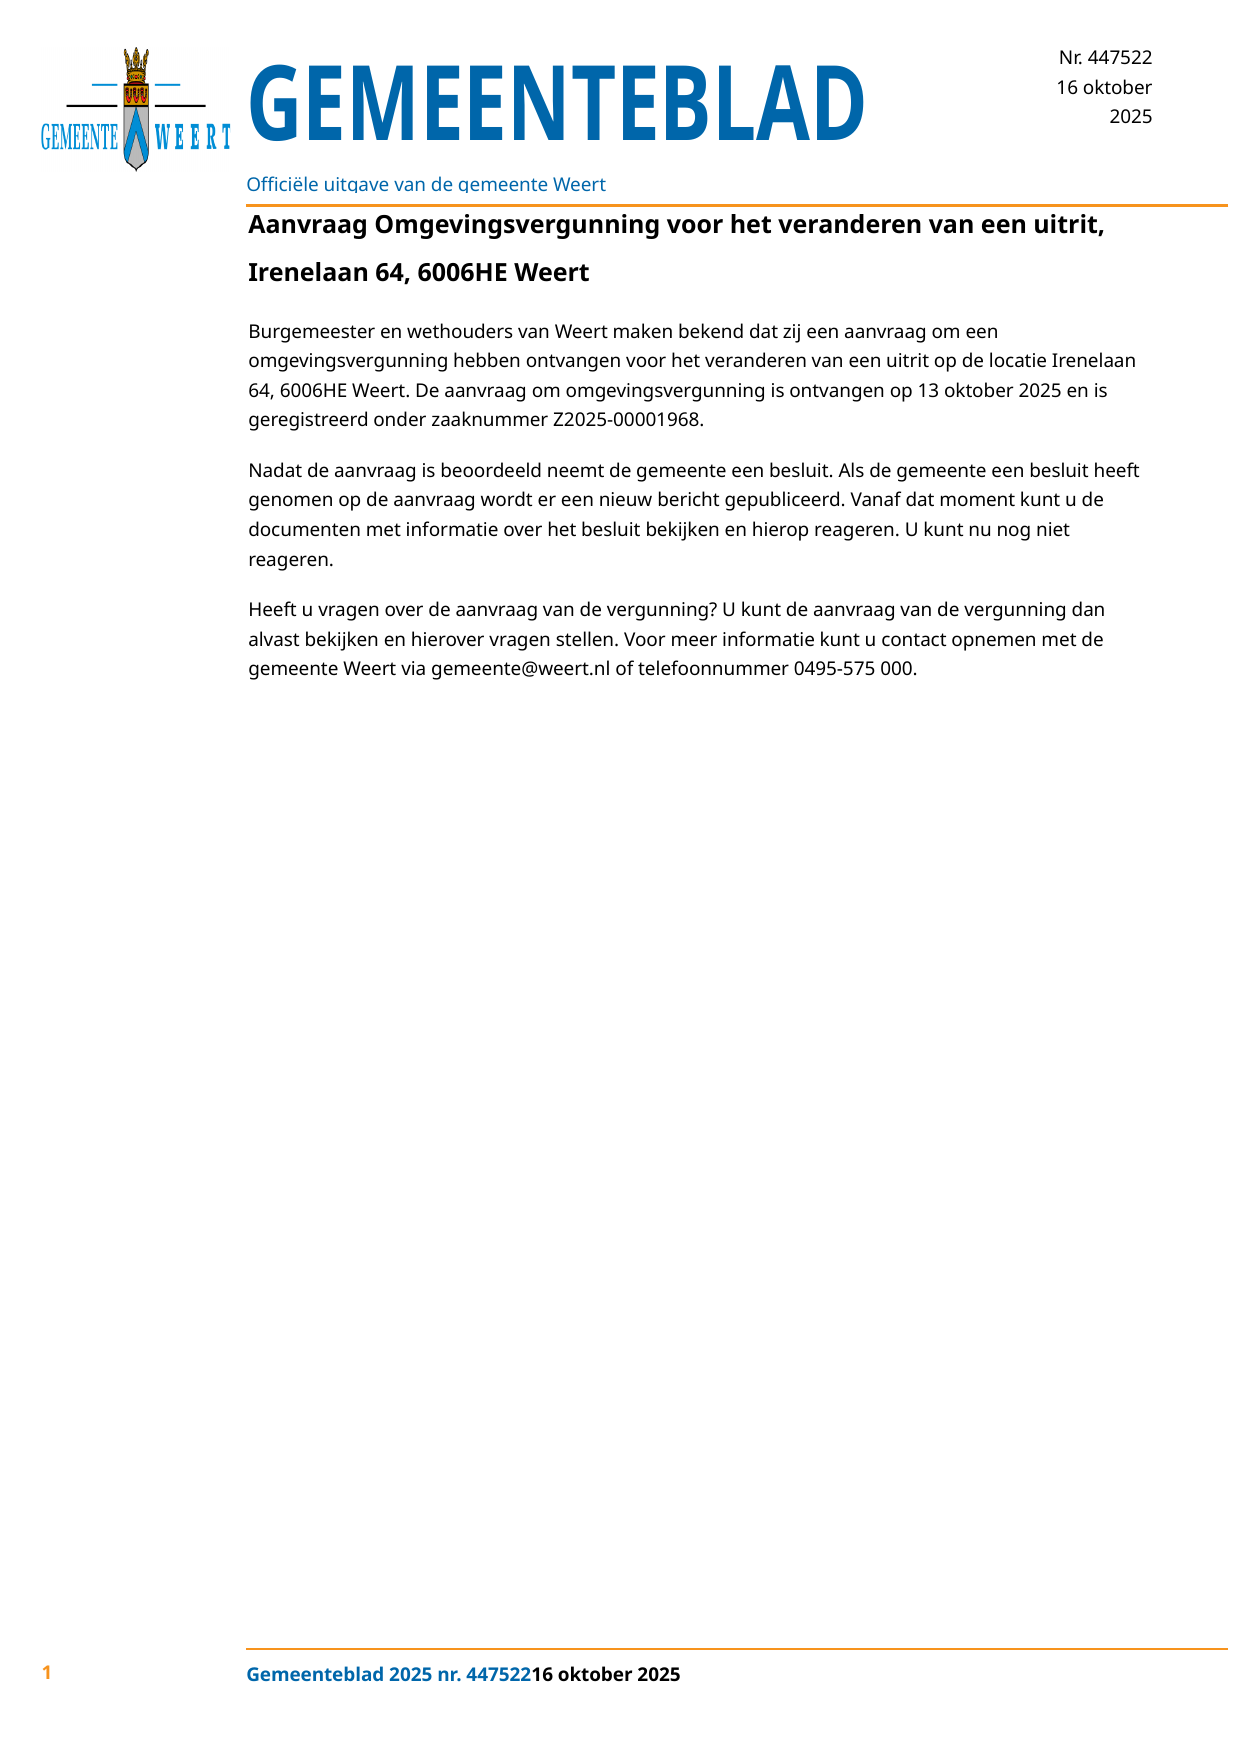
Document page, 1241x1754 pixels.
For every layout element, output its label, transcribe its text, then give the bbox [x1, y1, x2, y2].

picture [41, 47, 231, 172]
text Aanvraag Omgevingsvergunning voor het veranderen van een uitrit, Irenelaan 64, 6006HE Weert [248, 207, 1152, 288]
text Heeft u vragen over de aanvraag van de vergunning? U kunt de aanvraag van de vergunning dan alvast bekijken en hierover vragen stellen. Voor meer informatie kunt u contact opnemen met de gemeente Weert via gemeente@weert.nl of telefoonnummer 0495-575 000. [248, 596, 1152, 681]
text Nadat de aanvraag is beoordeeld neemt de gemeente een besluit. Als de gemeente een besluit heeft genomen op de aanvraag wordt er een nieuw bericht gepubliceerd. Vanaf dat moment kunt u de documenten met informatie over het besluit bekijken en hierop reageren. U kunt nu nog niet reageren. [248, 457, 1152, 572]
text Burgemeester en wethouders van Weert maken bekend dat zij een aanvraag om een omgevingsvergunning hebben ontvangen voor het veranderen van een uitrit op de locatie Irenelaan 64, 6006HE Weert. De aanvraag om omgevingsvergunning is ontvangen op 13 oktober 2025 en is geregistreerd onder zaaknummer Z2025-00001968. [248, 318, 1152, 432]
